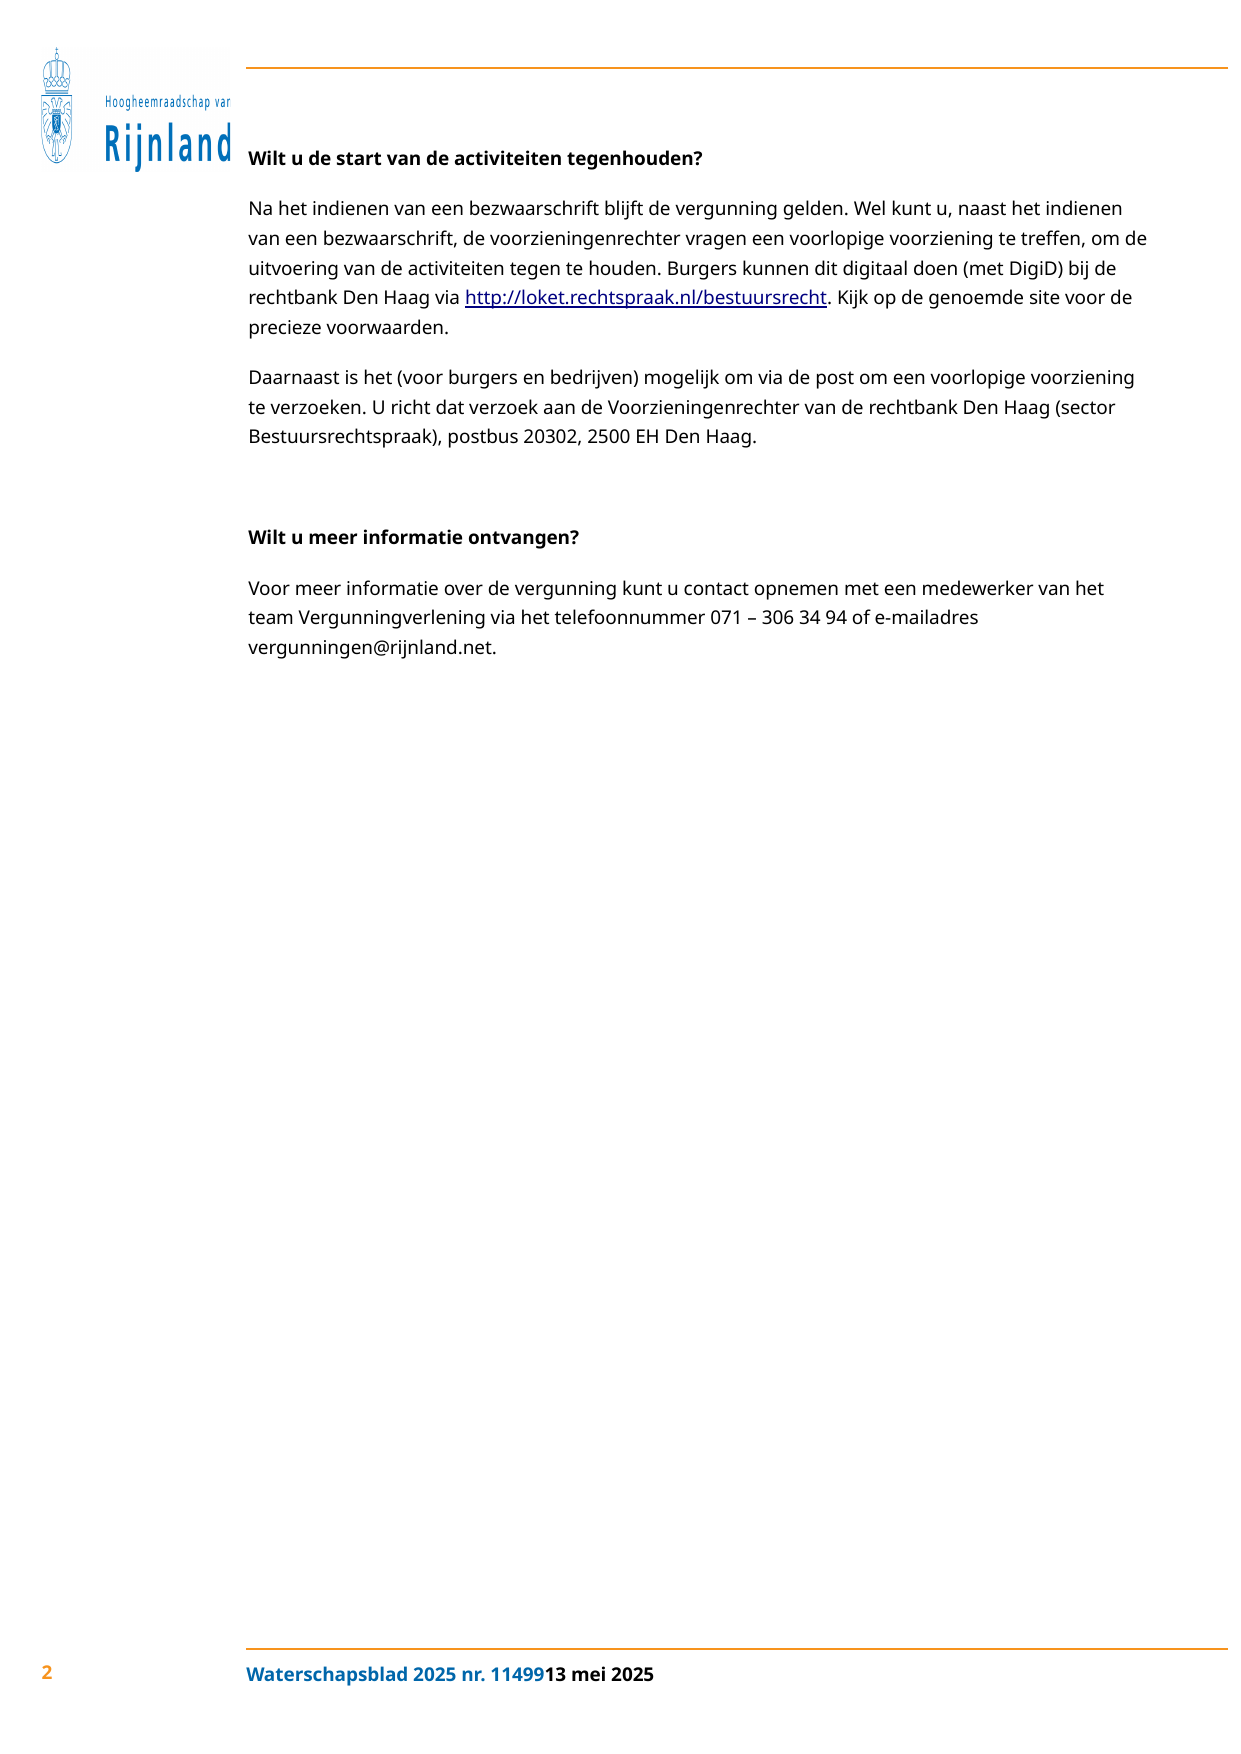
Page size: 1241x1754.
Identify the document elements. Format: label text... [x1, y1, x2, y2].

text Daarnaast is het (voor burgers en bedrijven) mogelijk om via de post om een voorlopige voorziening te verzoeken. U richt dat verzoek aan de Voorzieningenrechter van de rechtbank Den Haag (sector Bestuursrechtspraak), postbus 20302, 2500 EH Den Haag. [248, 364, 1152, 449]
text Voor meer informatie over de vergunning kunt u contact opnemen met een medewerker van het team Vergunningverlening via het telefoonnummer 071 – 306 34 94 of e-mailadres vergunningen@rijnland.net. [248, 575, 1152, 660]
text Wilt u meer informatie ontvangen? [248, 524, 1152, 550]
text Wilt u de start van de activiteiten tegenhouden? [248, 145, 1152, 171]
text Na het indienen van een bezwaarschrift blijft de vergunning gelden. Wel kunt u, naast het indienen van een bezwaarschrift, de voorzieningenrechter vragen een voorlopige voorziening te treffen, om de uitvoering van de activiteiten tegen te houden. Burgers kunnen dit digitaal doen (met DigiD) bij de rechtbank Den Haag via http://loket.rechtspraak.nl/bestuursrecht. Kijk op de genoemde site voor de precieze voorwaarden. [248, 196, 1152, 340]
picture [41, 47, 231, 172]
